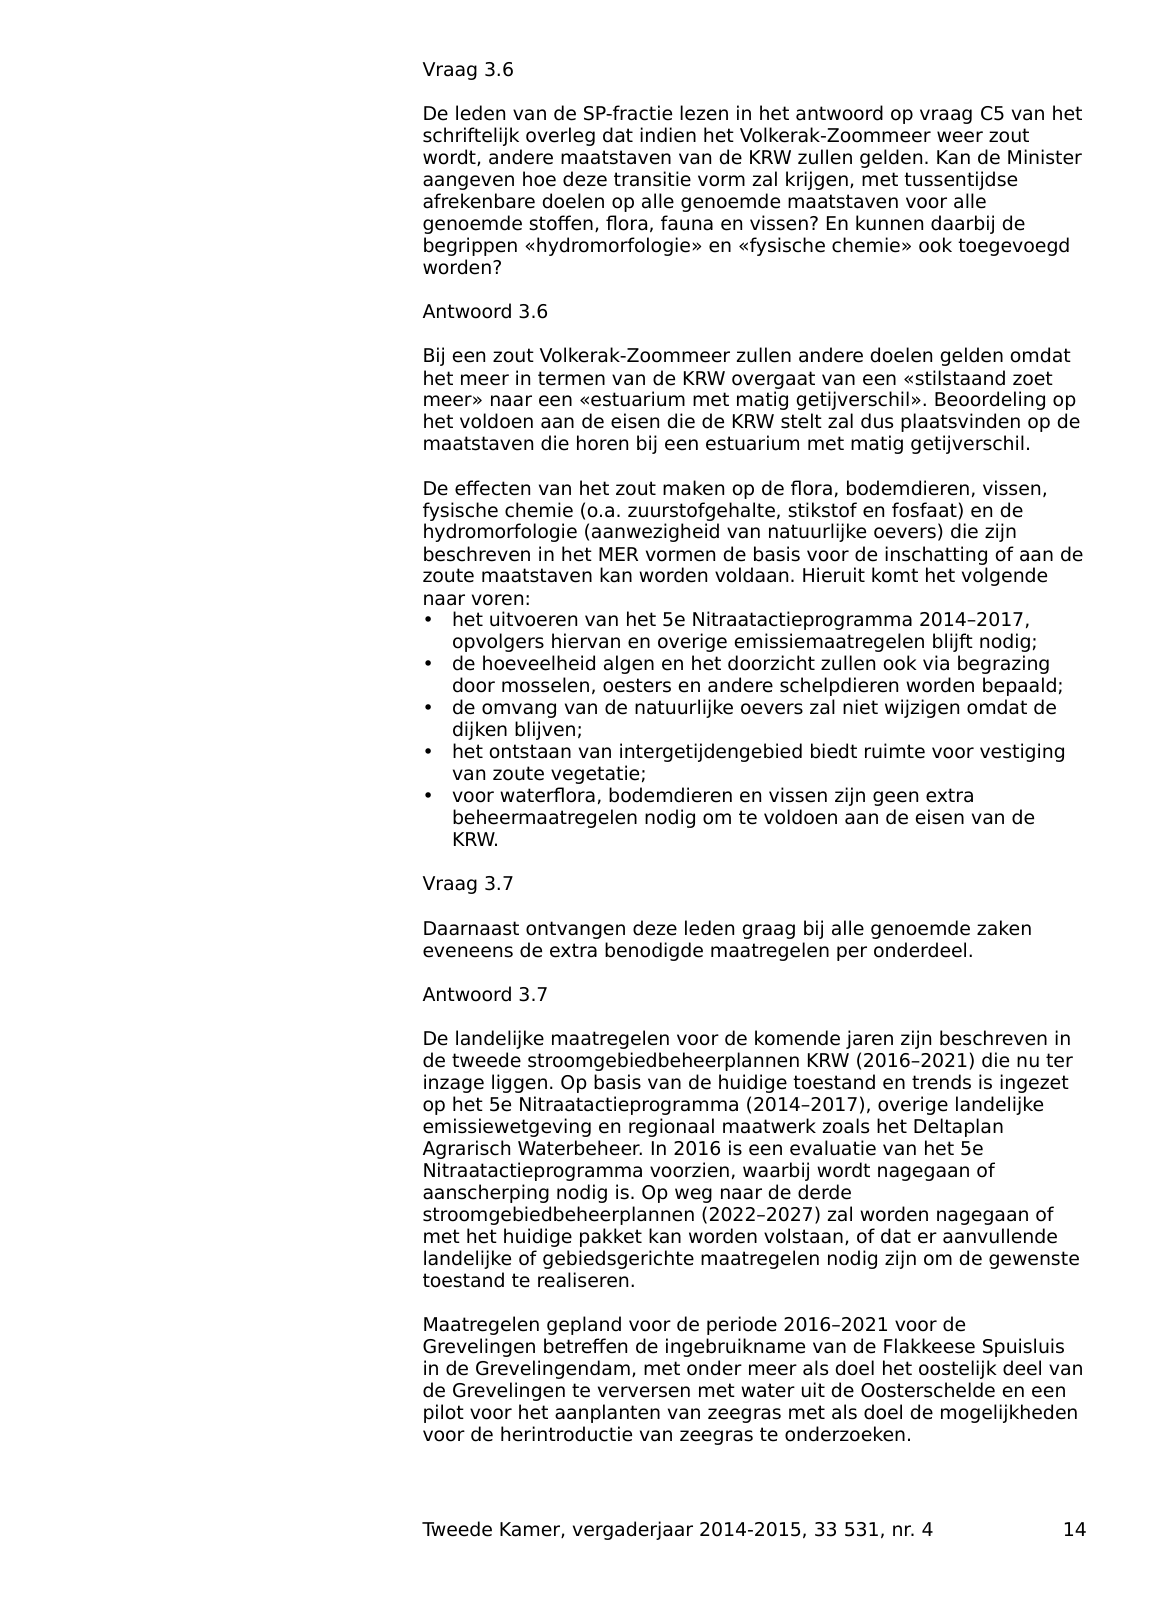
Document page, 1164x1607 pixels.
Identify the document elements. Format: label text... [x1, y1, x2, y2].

text De effecten van het zout maken op de flora, bodemdieren, vissen, fysische chemie (o.a. zuurstofgehalte, stikstof en fosfaat) en de hydromorfologie (aanwezigheid van natuurlijke oevers) die zijn beschreven in het MER vormen de basis voor de inschatting of aan de zoute maatstaven kan worden voldaan. Hieruit komt het volgende naar voren: [422, 477, 1087, 609]
text • het uitvoeren van het 5e Nitraatactieprogramma 2014–2017, opvolgers hiervan en overige emissiemaatregelen blijft nodig; [422, 609, 1087, 653]
subtitle Antwoord 3.6 [422, 301, 1087, 323]
subtitle Antwoord 3.7 [422, 984, 1087, 1006]
subtitle Vraag 3.6 [422, 59, 1087, 81]
text • het ontstaan van intergetijdengebied biedt ruimte voor vestiging van zoute vegetatie; [422, 741, 1087, 785]
text Bij een zout Volkerak-Zoommeer zullen andere doelen gelden omdat het meer in termen van de KRW overgaat van een «stilstaand zoet meer» naar een «estuarium met matig getijverschil». Beoordeling op het voldoen aan de eisen die de KRW stelt zal dus plaatsvinden op de maatstaven die horen bij een estuarium met matig getijverschil. [422, 345, 1087, 455]
text De landelijke maatregelen voor de komende jaren zijn beschreven in de tweede stroomgebiedbeheerplannen KRW (2016–2021) die nu ter inzage liggen. Op basis van de huidige toestand en trends is ingezet op het 5e Nitraatactieprogramma (2014–2017), overige landelijke emissiewetgeving en regionaal maatwerk zoals het Deltaplan Agrarisch Waterbeheer. In 2016 is een evaluatie van het 5e Nitraatactieprogramma voorzien, waarbij wordt nagegaan of aanscherping nodig is. Op weg naar de derde stroomgebiedbeheerplannen (2022–2027) zal worden nagegaan of met het huidige pakket kan worden volstaan, of dat er aanvullende landelijke of gebiedsgerichte maatregelen nodig zijn om de gewenste toestand te realiseren. [422, 1028, 1087, 1292]
text Daarnaast ontvangen deze leden graag bij alle genoemde zaken eveneens de extra benodigde maatregelen per onderdeel. [422, 917, 1087, 961]
text • de hoeveelheid algen en het doorzicht zullen ook via begrazing door mosselen, oesters en andere schelpdieren worden bepaald; [422, 653, 1087, 697]
subtitle Vraag 3.7 [422, 873, 1087, 895]
text De leden van de SP-fractie lezen in het antwoord op vraag C5 van het schriftelijk overleg dat indien het Volkerak-Zoommeer weer zout wordt, andere maatstaven van de KRW zullen gelden. Kan de Minister aangeven hoe deze transitie vorm zal krijgen, met tussentijdse afrekenbare doelen op alle genoemde maatstaven voor alle genoemde stoffen, flora, fauna en vissen? En kunnen daarbij de begrippen «hydromorfologie» en «fysische chemie» ook toegevoegd worden? [422, 103, 1087, 279]
text Maatregelen gepland voor de periode 2016–2021 voor de Grevelingen betreffen de ingebruikname van de Flakkeese Spuisluis in de Grevelingendam, met onder meer als doel het oostelijk deel van de Grevelingen te verversen met water uit de Oosterschelde en een pilot voor het aanplanten van zeegras met als doel de mogelijkheden voor de herintroductie van zeegras te onderzoeken. [422, 1314, 1087, 1446]
text • de omvang van de natuurlijke oevers zal niet wijzigen omdat de dijken blijven; [422, 697, 1087, 741]
text • voor waterflora, bodemdieren en vissen zijn geen extra beheermaatregelen nodig om te voldoen aan de eisen van de KRW. [422, 785, 1087, 851]
